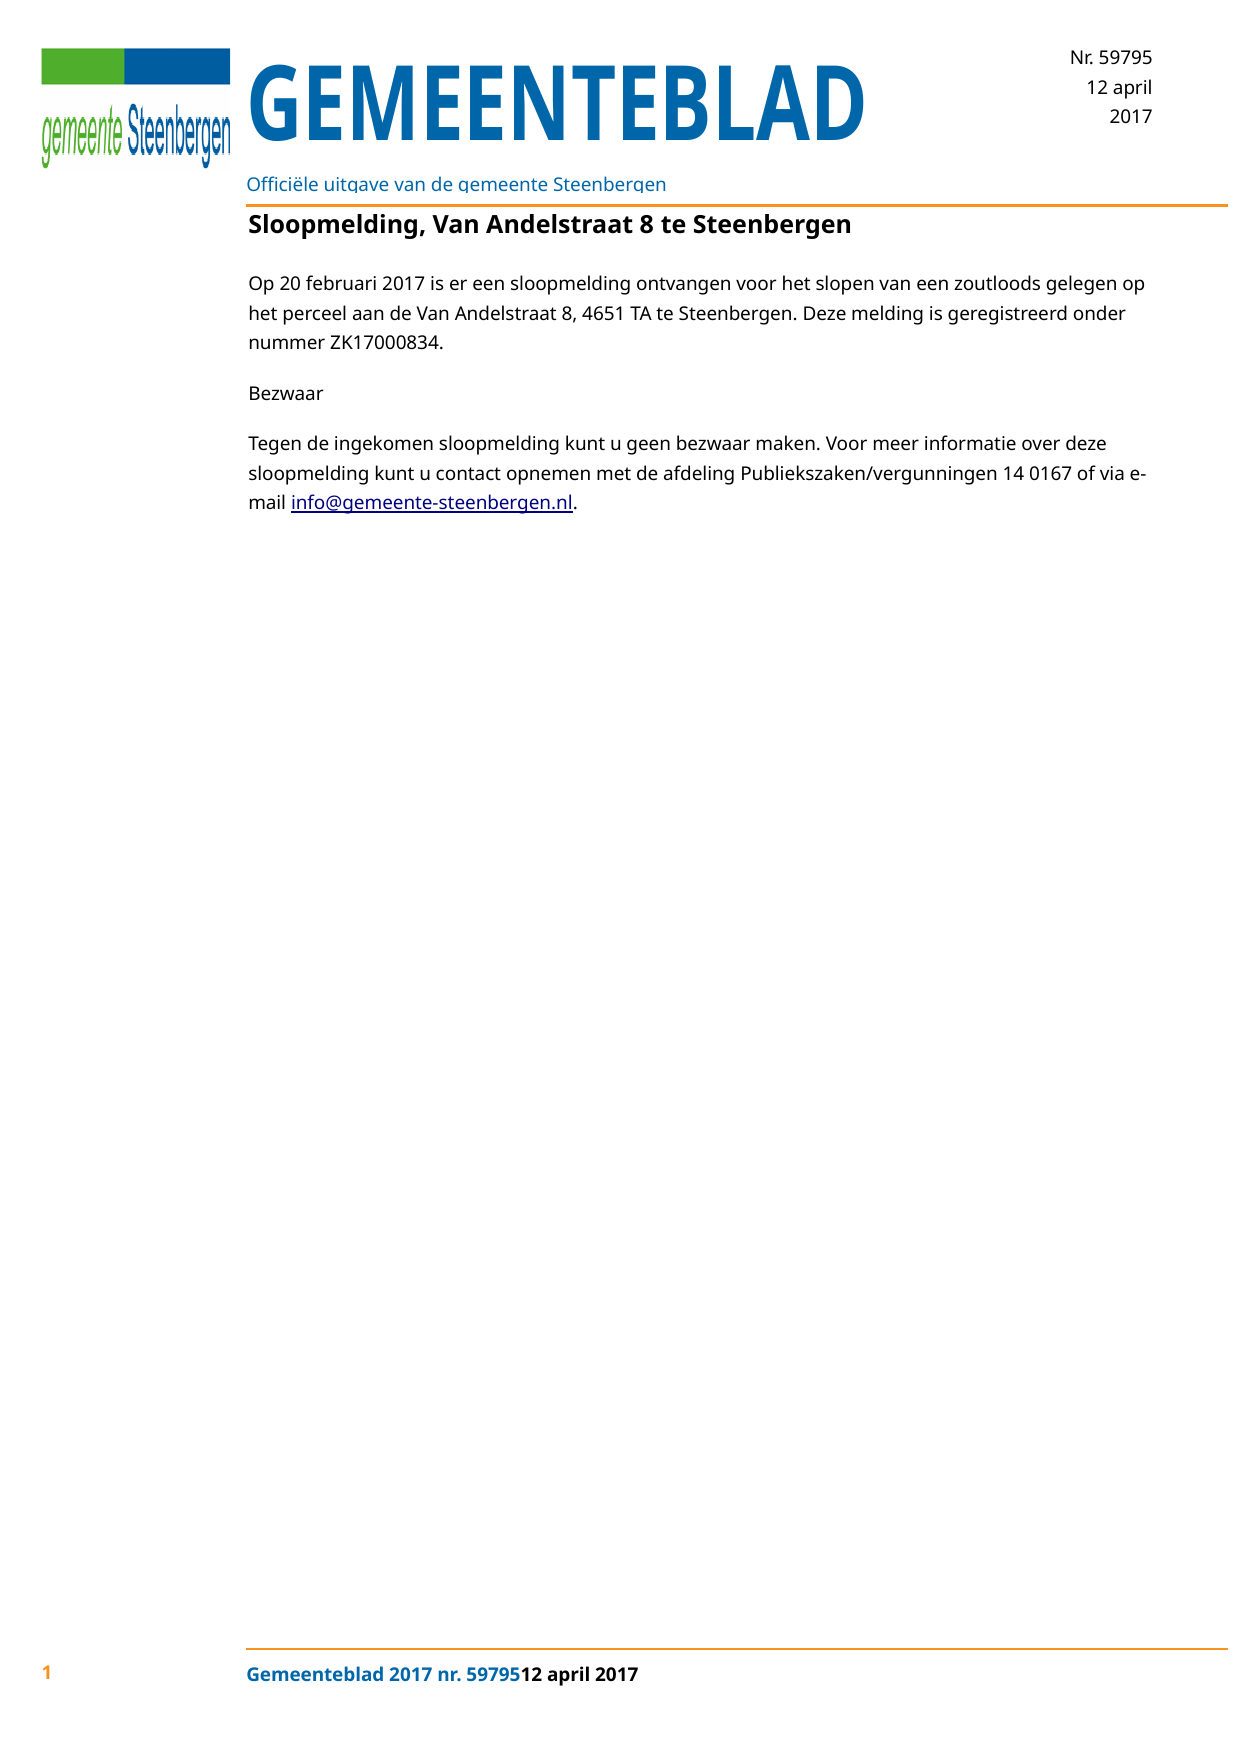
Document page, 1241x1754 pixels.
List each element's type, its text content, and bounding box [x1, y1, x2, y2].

text Sloopmelding, Van Andelstraat 8 te Steenbergen [248, 207, 1152, 241]
picture [41, 47, 231, 172]
text Tegen de ingekomen sloopmelding kunt u geen bezwaar maken. Voor meer informatie over deze sloopmelding kunt u contact opnemen met de afdeling Publiekszaken/vergunningen 14 0167 of via e-mail info@gemeente-steenbergen.nl. [248, 430, 1152, 515]
text Op 20 februari 2017 is er een sloopmelding ontvangen voor het slopen van een zoutloods gelegen op het perceel aan de Van Andelstraat 8, 4651 TA te Steenbergen. Deze melding is geregistreerd onder nummer ZK17000834. [248, 270, 1152, 355]
text Bezwaar [248, 380, 1152, 406]
